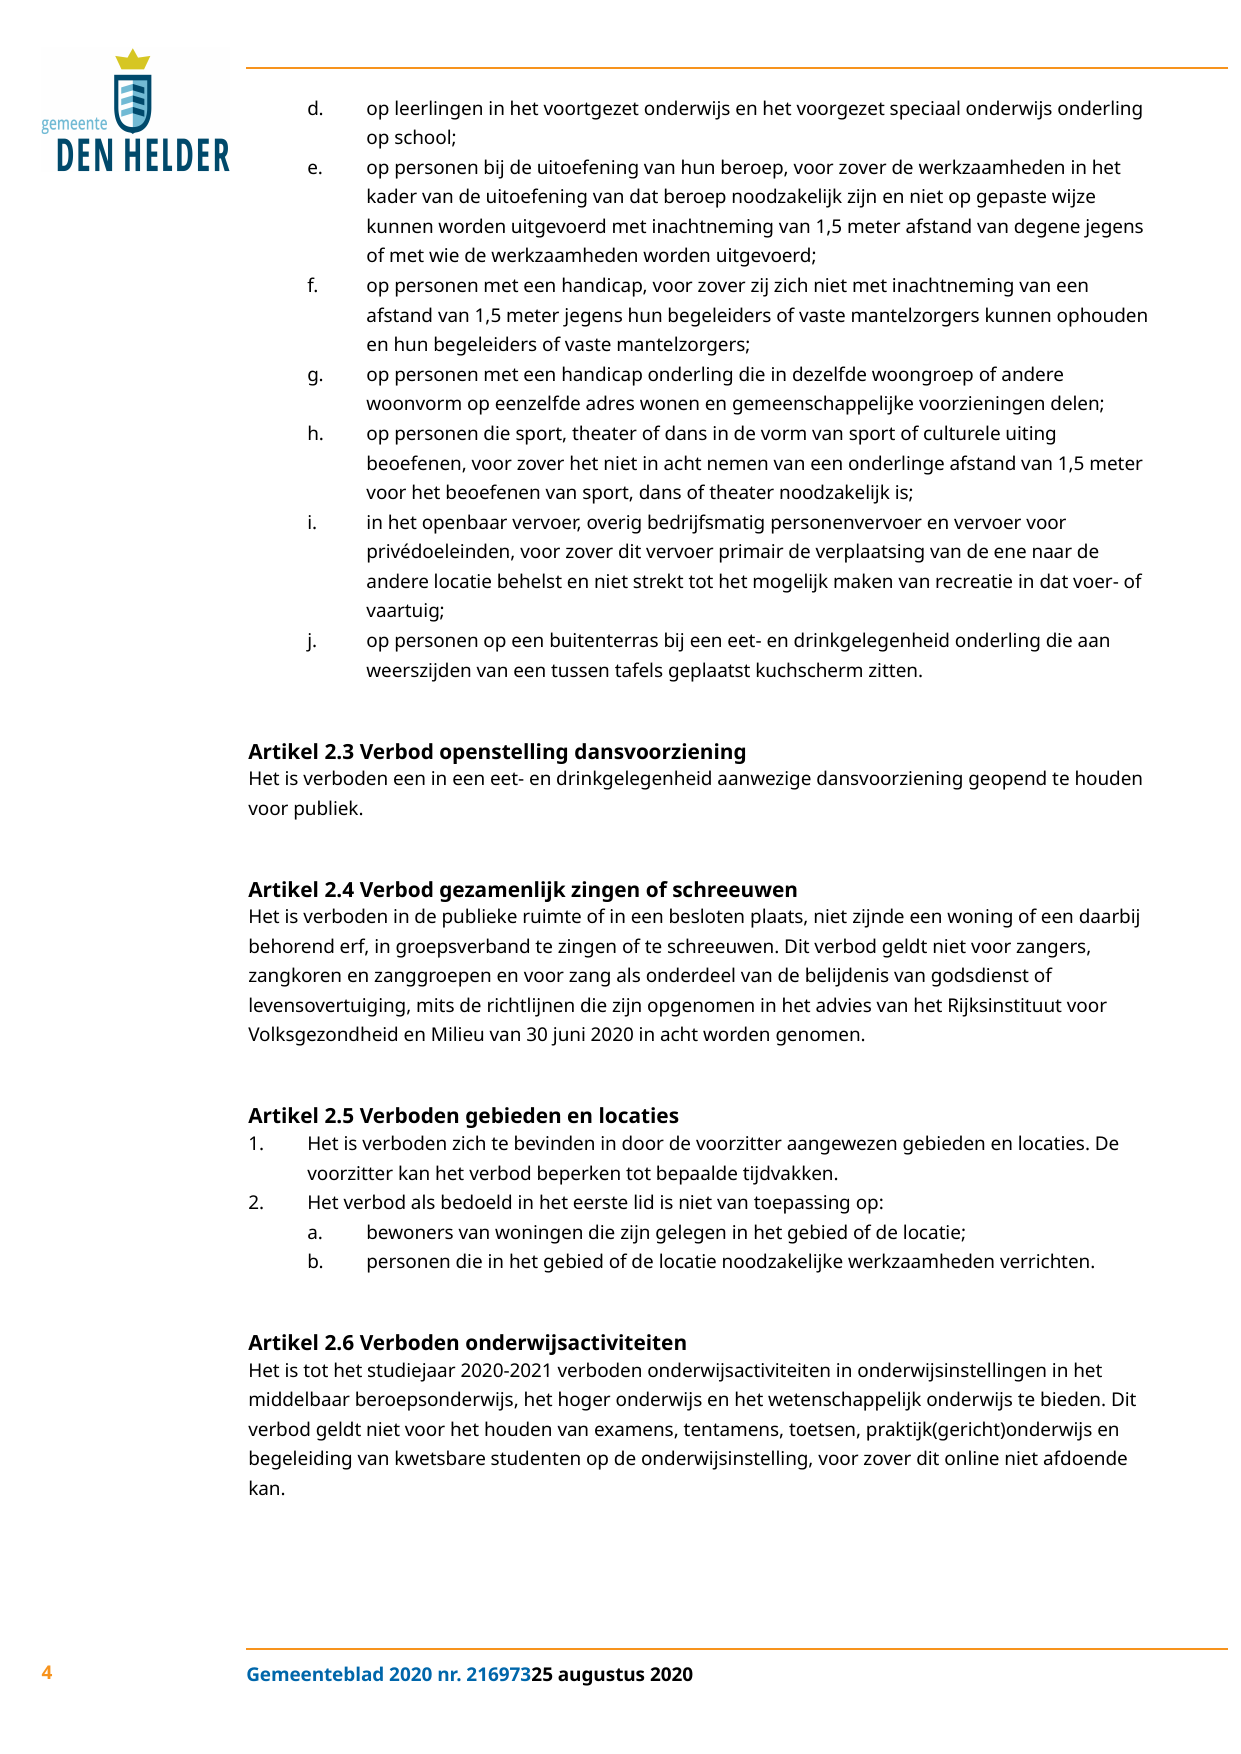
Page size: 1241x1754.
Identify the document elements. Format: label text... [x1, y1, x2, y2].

text Artikel 2.5 Verboden gebieden en locaties [248, 1102, 1152, 1130]
text Het is verboden een in een eet- en drinkgelegenheid aanwezige dansvoorziening geopend te houden voor publiek. [248, 765, 1152, 821]
list op leerlingen in het voortgezet onderwijs en het voorgezet speciaal onderwijs onderling op school; [307, 95, 1152, 150]
picture [41, 47, 231, 172]
list op personen met een handicap, voor zover zij zich niet met inachtneming van een afstand van 1,5 meter jegens hun begeleiders of vaste mantelzorgers kunnen ophouden en hun begeleiders of vaste mantelzorgers; [307, 272, 1152, 357]
list personen die in het gebied of de locatie noodzakelijke werkzaamheden verrichten. [307, 1248, 1152, 1274]
list op personen op een buitenterras bij een eet- en drinkgelegenheid onderling die aan weerszijden van een tussen tafels geplaatst kuchscherm zitten. [307, 627, 1152, 683]
list op personen met een handicap onderling die in dezelfde woongroep of andere woonvorm op eenzelfde adres wonen en gemeenschappelijke voorzieningen delen; [307, 361, 1152, 416]
picture [130, 157, 135, 172]
picture [182, 144, 187, 165]
list Het verbod als bedoeld in het eerste lid is niet van toepassing op: [248, 1189, 1152, 1215]
list in het openbaar vervoer, overig bedrijfsmatig personenvervoer en vervoer voor privédoeleinden, voor zover dit vervoer primair de verplaatsing van de ene naar de andere locatie behelst en niet strekt tot het mogelijk maken van recreatie in dat voer- of vaartuig; [307, 509, 1152, 623]
list op personen bij de uitoefening van hun beroep, voor zover de werkzaamheden in het kader van de uitoefening van dat beroep noodzakelijk zijn en niet op gepaste wijze kunnen worden uitgevoerd met inachtneming van 1,5 meter afstand van degene jegens of met wie de werkzaamheden worden uitgevoerd; [307, 154, 1152, 268]
text Artikel 2.3 Verbod openstelling dansvoorziening [248, 737, 1152, 765]
list bewoners van woningen die zijn gelegen in het gebied of de locatie; [307, 1219, 1152, 1244]
picture [63, 144, 68, 165]
picture [100, 154, 106, 172]
list Het is verboden zich te bevinden in door de voorzitter aangewezen gebieden en locaties. De voorzitter kan het verbod beperken tot bepaalde tijdvakken. [248, 1130, 1152, 1185]
text Het is tot het studiejaar 2020-2021 verboden onderwijsactiviteiten in onderwijsinstellingen in het middelbaar beroepsonderwijs, het hoger onderwijs en het wetenschappelijk onderwijs te bieden. Dit verbod geldt niet voor het houden van examens, tentamens, toetsen, praktijk(gericht)onderwijs en begeleiding van kwetsbare studenten op de onderwijsinstelling, voor zover dit online niet afdoende kan. [248, 1357, 1152, 1501]
text Artikel 2.4 Verbod gezamenlijk zingen of schreeuwen [248, 875, 1152, 903]
text Het is verboden in de publieke ruimte of in een besloten plaats, niet zijnde een woning of een daarbij behorend erf, in groepsverband te zingen of te schreeuwen. Dit verbod geldt niet voor zangers, zangkoren en zanggroepen en voor zang als onderdeel van de belijdenis van godsdienst of levensovertuiging, mits de richtlijnen die zijn opgenomen in het advies van het Rijksinstituut voor Volksgezondheid en Milieu van 30 juni 2020 in acht worden genomen. [248, 903, 1152, 1047]
picture [220, 160, 224, 172]
list op personen die sport, theater of dans in de vorm van sport of culturele uiting beoefenen, voor zover het niet in acht nemen van een onderlinge afstand van 1,5 meter voor het beoefenen van sport, dans of theater noodzakelijk is; [307, 420, 1152, 505]
text Artikel 2.6 Verboden onderwijsactiviteiten [248, 1328, 1152, 1357]
